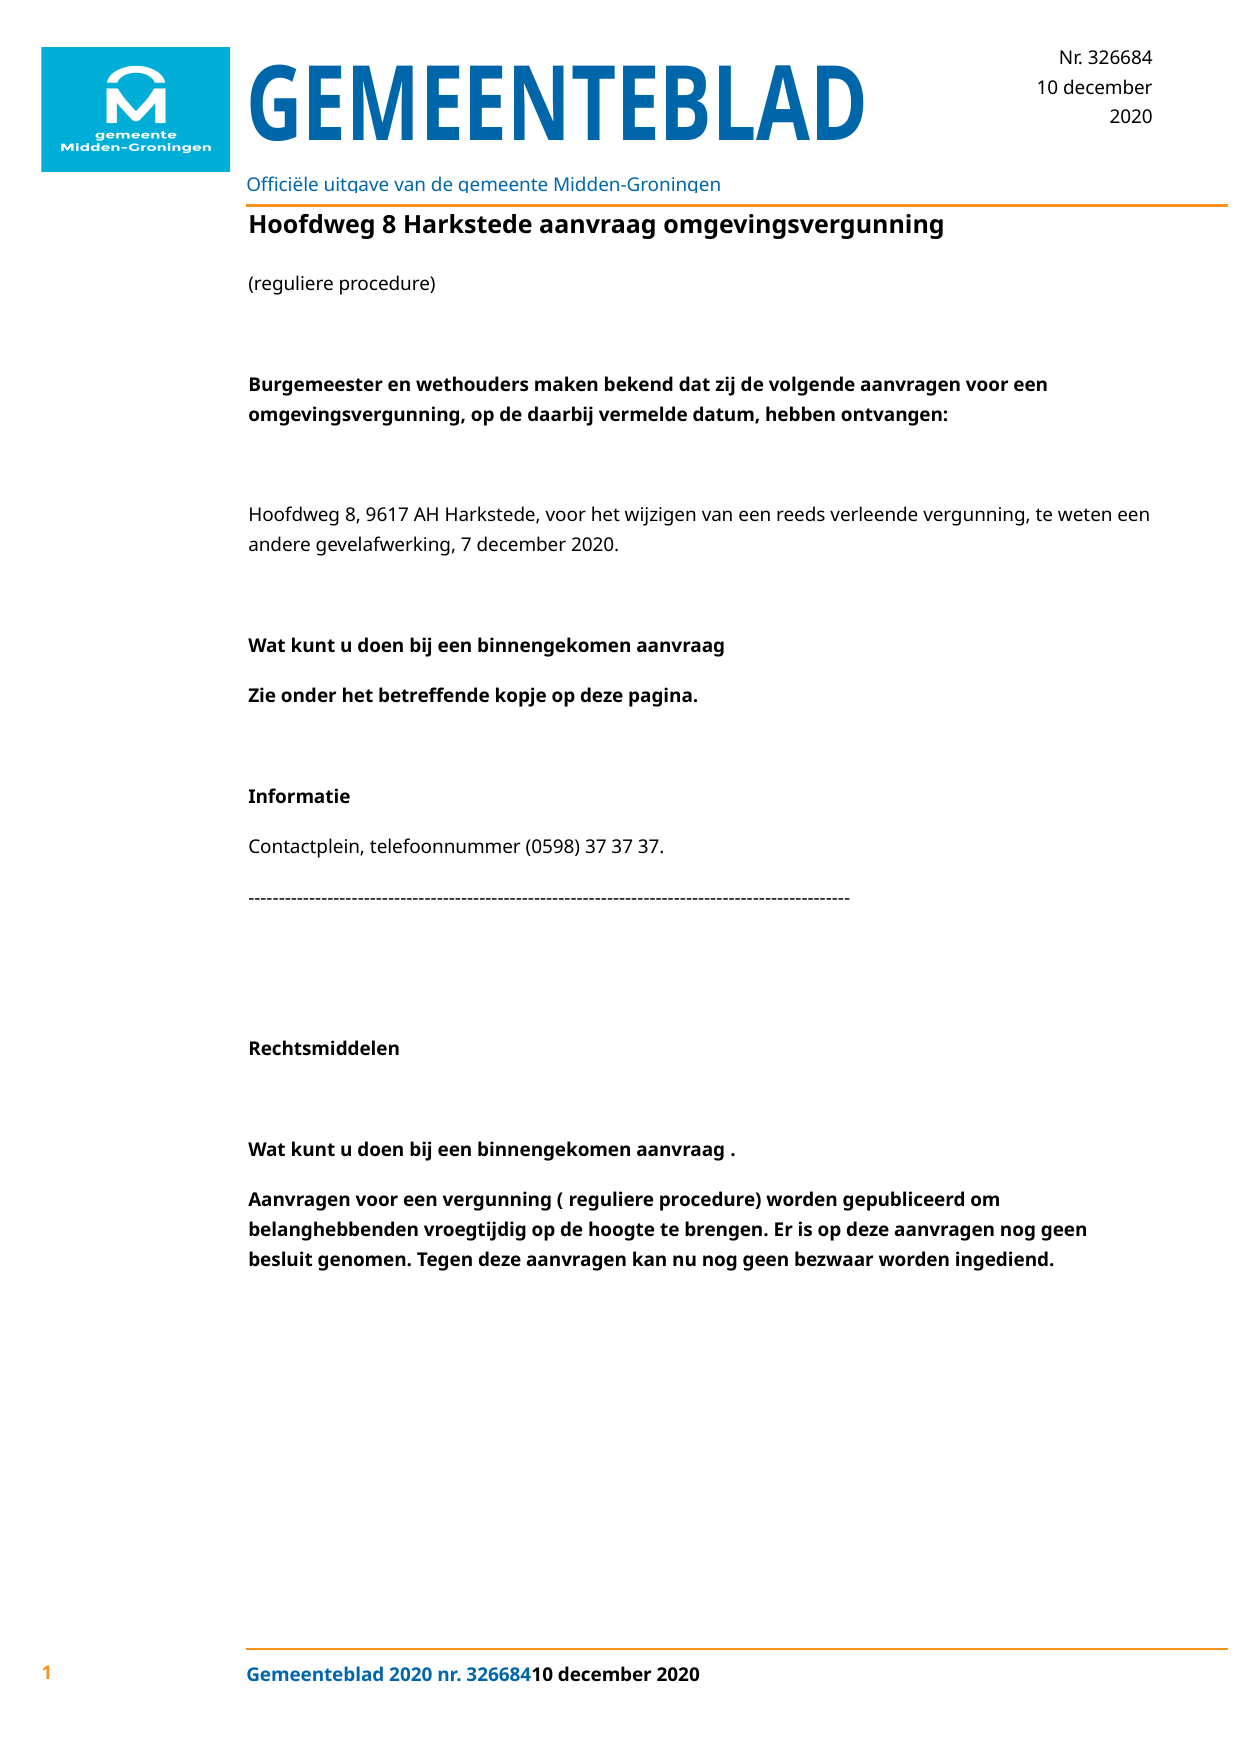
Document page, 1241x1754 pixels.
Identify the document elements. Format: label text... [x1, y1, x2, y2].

text Rechtsmiddelen [248, 1035, 1152, 1061]
picture [107, 89, 165, 122]
text Burgemeester en wethouders maken bekend dat zij de volgende aanvragen voor een omgevingsvergunning, op de daarbij vermelde datum, hebben ontvangen: [248, 371, 1152, 426]
text Hoofdweg 8, 9617 AH Harkstede, voor het wijzigen van een reeds verleende vergunning, te weten een andere gevelafwerking, 7 december 2020. [248, 502, 1152, 557]
text Wat kunt u doen bij een binnengekomen aanvraag [248, 632, 1152, 658]
text --------------------------------------------------------------------------------------------------- [248, 884, 1152, 910]
text Aanvragen voor een vergunning ( reguliere procedure) worden gepubliceerd om belanghebbenden vroegtijdig op de hoogte te brengen. Er is op deze aanvragen nog geen besluit genomen. Tegen deze aanvragen kan nu nog geen bezwaar worden ingediend. [248, 1187, 1152, 1271]
text Wat kunt u doen bij een binnengekomen aanvraag . [248, 1136, 1152, 1162]
text Hoofdweg 8 Harkstede aanvraag omgevingsvergunning [248, 207, 1152, 241]
text Informatie [248, 783, 1152, 809]
picture [184, 146, 190, 153]
picture [108, 66, 164, 82]
text Zie onder het betreffende kopje op deze pagina. [248, 682, 1152, 708]
text Contactplein, telefoonnummer (0598) 37 37 37. [248, 834, 1152, 859]
text (reguliere procedure) [248, 270, 1152, 296]
